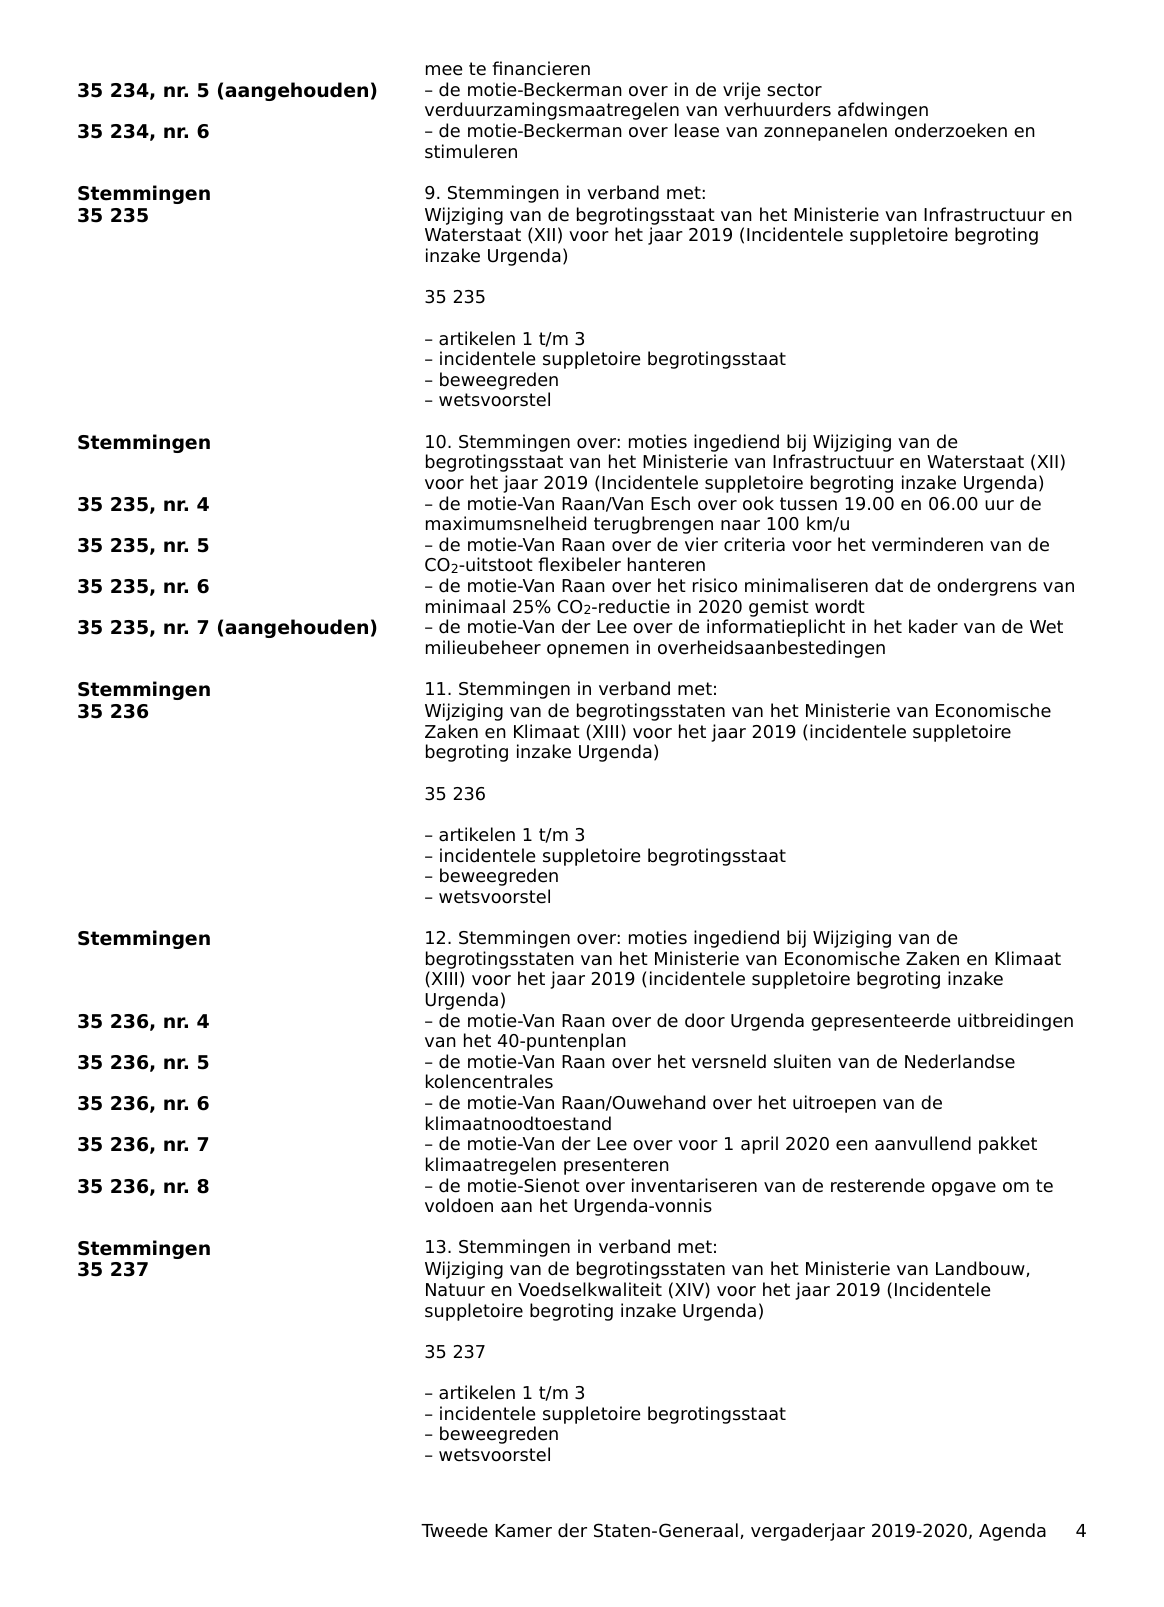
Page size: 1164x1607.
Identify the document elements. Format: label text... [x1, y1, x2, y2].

table_cell – beweegreden [418, 1424, 1087, 1445]
table_cell [401, 183, 418, 205]
table_cell – de motie-Sienot over inventariseren van de resterende opgave om te voldoen aan het Urgenda-vonnis [418, 1176, 1087, 1217]
table_cell [401, 411, 418, 432]
table_cell [77, 162, 401, 183]
table_cell [77, 866, 401, 887]
table_cell [77, 659, 401, 679]
table_cell [77, 908, 401, 928]
table_cell [401, 701, 418, 763]
table_cell 35 234, nr. 5 (aangehouden) [77, 80, 401, 121]
table_cell [401, 804, 418, 825]
table_cell [401, 80, 418, 121]
table_cell [418, 804, 1087, 825]
table_cell – artikelen 1 t/m 3 [418, 329, 1087, 349]
table_cell 35 235, nr. 6 [77, 576, 401, 617]
table_cell [401, 162, 418, 183]
table_cell [77, 1383, 401, 1404]
table_cell Wijziging van de begrotingsstaat van het Ministerie van Infrastructuur en Waterstaat (XII) voor het jaar 2019 (Incidentele suppletoire begroting inzake Urgenda) [418, 205, 1087, 267]
table_cell 35 234, nr. 6 [77, 121, 401, 162]
table_cell [401, 1404, 418, 1424]
table_cell [401, 1383, 418, 1404]
table_cell [418, 659, 1087, 679]
table_cell – beweegreden [418, 866, 1087, 887]
table_cell [77, 784, 401, 804]
table_cell – beweegreden [418, 370, 1087, 390]
table_cell [401, 1052, 418, 1093]
table_cell [77, 825, 401, 846]
table_cell [77, 267, 401, 287]
table_cell [401, 205, 418, 267]
table_cell [77, 1424, 401, 1445]
table_cell – de motie-Van Raan over de door Urgenda gepresenteerde uitbreidingen van het 40-puntenplan [418, 1011, 1087, 1052]
table_cell – de motie-Van Raan over de vier criteria voor het verminderen van de CO2-uitstoot flexibeler hanteren [418, 535, 1087, 576]
table_cell – wetsvoorstel [418, 1445, 1087, 1466]
table_cell [418, 308, 1087, 328]
table_cell [77, 887, 401, 907]
table_cell – de motie-Van Raan over het risico minimaliseren dat de ondergrens van minimaal 25% CO2-reductie in 2020 gemist wordt [418, 576, 1087, 617]
table_cell [401, 370, 418, 390]
table_cell [77, 59, 401, 80]
table_cell [418, 908, 1087, 928]
table_cell [77, 411, 401, 432]
table_cell – de motie-Beckerman over in de vrije sector verduurzamingsmaatregelen van verhuurders afdwingen [418, 80, 1087, 121]
table_cell [401, 846, 418, 866]
table_cell [401, 1363, 418, 1383]
table_cell 35 236, nr. 8 [77, 1176, 401, 1217]
table_cell Wijziging van de begrotingsstaten van het Ministerie van Economische Zaken en Klimaat (XIII) voor het jaar 2019 (incidentele suppletoire begroting inzake Urgenda) [418, 701, 1087, 763]
table_cell – artikelen 1 t/m 3 [418, 1383, 1087, 1404]
table_cell [401, 329, 418, 349]
table_cell Wijziging van de begrotingsstaten van het Ministerie van Landbouw, Natuur en Voedselkwaliteit (XIV) voor het jaar 2019 (Incidentele suppletoire begroting inzake Urgenda) [418, 1259, 1087, 1321]
table_cell [77, 329, 401, 349]
table_cell 35 235 [418, 287, 1087, 308]
table_cell – artikelen 1 t/m 3 [418, 825, 1087, 846]
table_cell Stemmingen [77, 432, 401, 493]
table_cell [77, 390, 401, 411]
table_cell [401, 432, 418, 493]
table_cell [401, 576, 418, 617]
table_cell [401, 287, 418, 308]
table_cell [77, 349, 401, 370]
table_cell [77, 1217, 401, 1237]
table_cell 35 235, nr. 7 (aangehouden) [77, 617, 401, 658]
table_cell [77, 1342, 401, 1362]
table_cell [418, 763, 1087, 784]
table_cell [401, 659, 418, 679]
table_cell [418, 411, 1087, 432]
table_cell 35 235, nr. 4 [77, 494, 401, 535]
table_cell [401, 1011, 418, 1052]
table_cell [77, 287, 401, 308]
table_cell Stemmingen [77, 928, 401, 1011]
table_cell 35 236 [418, 784, 1087, 804]
table_cell [401, 390, 418, 411]
table_cell 35 236, nr. 7 [77, 1134, 401, 1176]
table_cell 35 237 [77, 1259, 401, 1321]
table_cell Stemmingen [77, 1238, 401, 1259]
table_cell [401, 494, 418, 535]
table_cell [401, 784, 418, 804]
table_cell 11. Stemmingen in verband met: [418, 679, 1087, 701]
table_cell [401, 308, 418, 328]
table_cell [401, 908, 418, 928]
table_cell – de motie-Van der Lee over de informatieplicht in het kader van de Wet milieubeheer opnemen in overheidsaanbestedingen [418, 617, 1087, 658]
table_cell [77, 804, 401, 825]
table_cell – de motie-Van Raan/Van Esch over ook tussen 19.00 en 06.00 uur de maximumsnelheid terugbrengen naar 100 km/u [418, 494, 1087, 535]
table_cell 35 237 [418, 1342, 1087, 1362]
table_cell [418, 1363, 1087, 1383]
table_cell [401, 1445, 418, 1466]
table_cell [401, 617, 418, 658]
table_cell [401, 679, 418, 701]
table_cell [77, 308, 401, 328]
table_cell [77, 846, 401, 866]
table_cell [77, 1404, 401, 1424]
table_cell [77, 1321, 401, 1342]
table_cell Stemmingen [77, 679, 401, 701]
table_cell [401, 1321, 418, 1342]
table_cell 10. Stemmingen over: moties ingediend bij Wijziging van de begrotingsstaat van het Ministerie van Infrastructuur en Waterstaat (XII) voor het jaar 2019 (Incidentele suppletoire begroting inzake Urgenda) [418, 432, 1087, 493]
table_cell – wetsvoorstel [418, 887, 1087, 907]
table_cell [77, 370, 401, 390]
table_cell 35 236, nr. 5 [77, 1052, 401, 1093]
table_cell [418, 1217, 1087, 1237]
table_cell [401, 1238, 418, 1259]
table_cell – de motie-Van Raan over het versneld sluiten van de Nederlandse kolencentrales [418, 1052, 1087, 1093]
table_cell [418, 267, 1087, 287]
table_cell [401, 1093, 418, 1134]
table_cell [401, 121, 418, 162]
table_cell [401, 763, 418, 784]
table_cell – de motie-Beckerman over lease van zonnepanelen onderzoeken en stimuleren [418, 121, 1087, 162]
table_cell [77, 1445, 401, 1466]
table_cell 35 236, nr. 6 [77, 1093, 401, 1134]
table_cell [401, 535, 418, 576]
table_cell – de motie-Van der Lee over voor 1 april 2020 een aanvullend pakket klimaatregelen presenteren [418, 1134, 1087, 1176]
table_cell [401, 1342, 418, 1362]
table_cell [401, 349, 418, 370]
table_cell [401, 59, 418, 80]
table_cell [401, 928, 418, 1011]
table_cell 35 236, nr. 4 [77, 1011, 401, 1052]
table_cell [401, 267, 418, 287]
table_cell – incidentele suppletoire begrotingsstaat [418, 846, 1087, 866]
table_cell [401, 825, 418, 846]
table_cell 35 236 [77, 701, 401, 763]
table_cell 35 235, nr. 5 [77, 535, 401, 576]
table_cell Stemmingen [77, 183, 401, 205]
table_cell [401, 1134, 418, 1176]
table_cell [401, 887, 418, 907]
table_cell mee te financieren [418, 59, 1087, 80]
table_cell [401, 1176, 418, 1217]
table_cell [401, 866, 418, 887]
table_cell [77, 763, 401, 784]
table_cell [418, 162, 1087, 183]
table_cell [418, 1321, 1087, 1342]
table_cell 12. Stemmingen over: moties ingediend bij Wijziging van de begrotingsstaten van het Ministerie van Economische Zaken en Klimaat (XIII) voor het jaar 2019 (incidentele suppletoire begroting inzake Urgenda) [418, 928, 1087, 1011]
table_cell [401, 1424, 418, 1445]
table_cell 9. Stemmingen in verband met: [418, 183, 1087, 205]
table_cell – incidentele suppletoire begrotingsstaat [418, 1404, 1087, 1424]
table_cell – incidentele suppletoire begrotingsstaat [418, 349, 1087, 370]
table_cell – de motie-Van Raan/Ouwehand over het uitroepen van de klimaatnoodtoestand [418, 1093, 1087, 1134]
table_cell 13. Stemmingen in verband met: [418, 1238, 1087, 1259]
table_cell 35 235 [77, 205, 401, 267]
table_cell [401, 1217, 418, 1237]
table_cell – wetsvoorstel [418, 390, 1087, 411]
table_cell [77, 1363, 401, 1383]
table_cell [401, 1259, 418, 1321]
